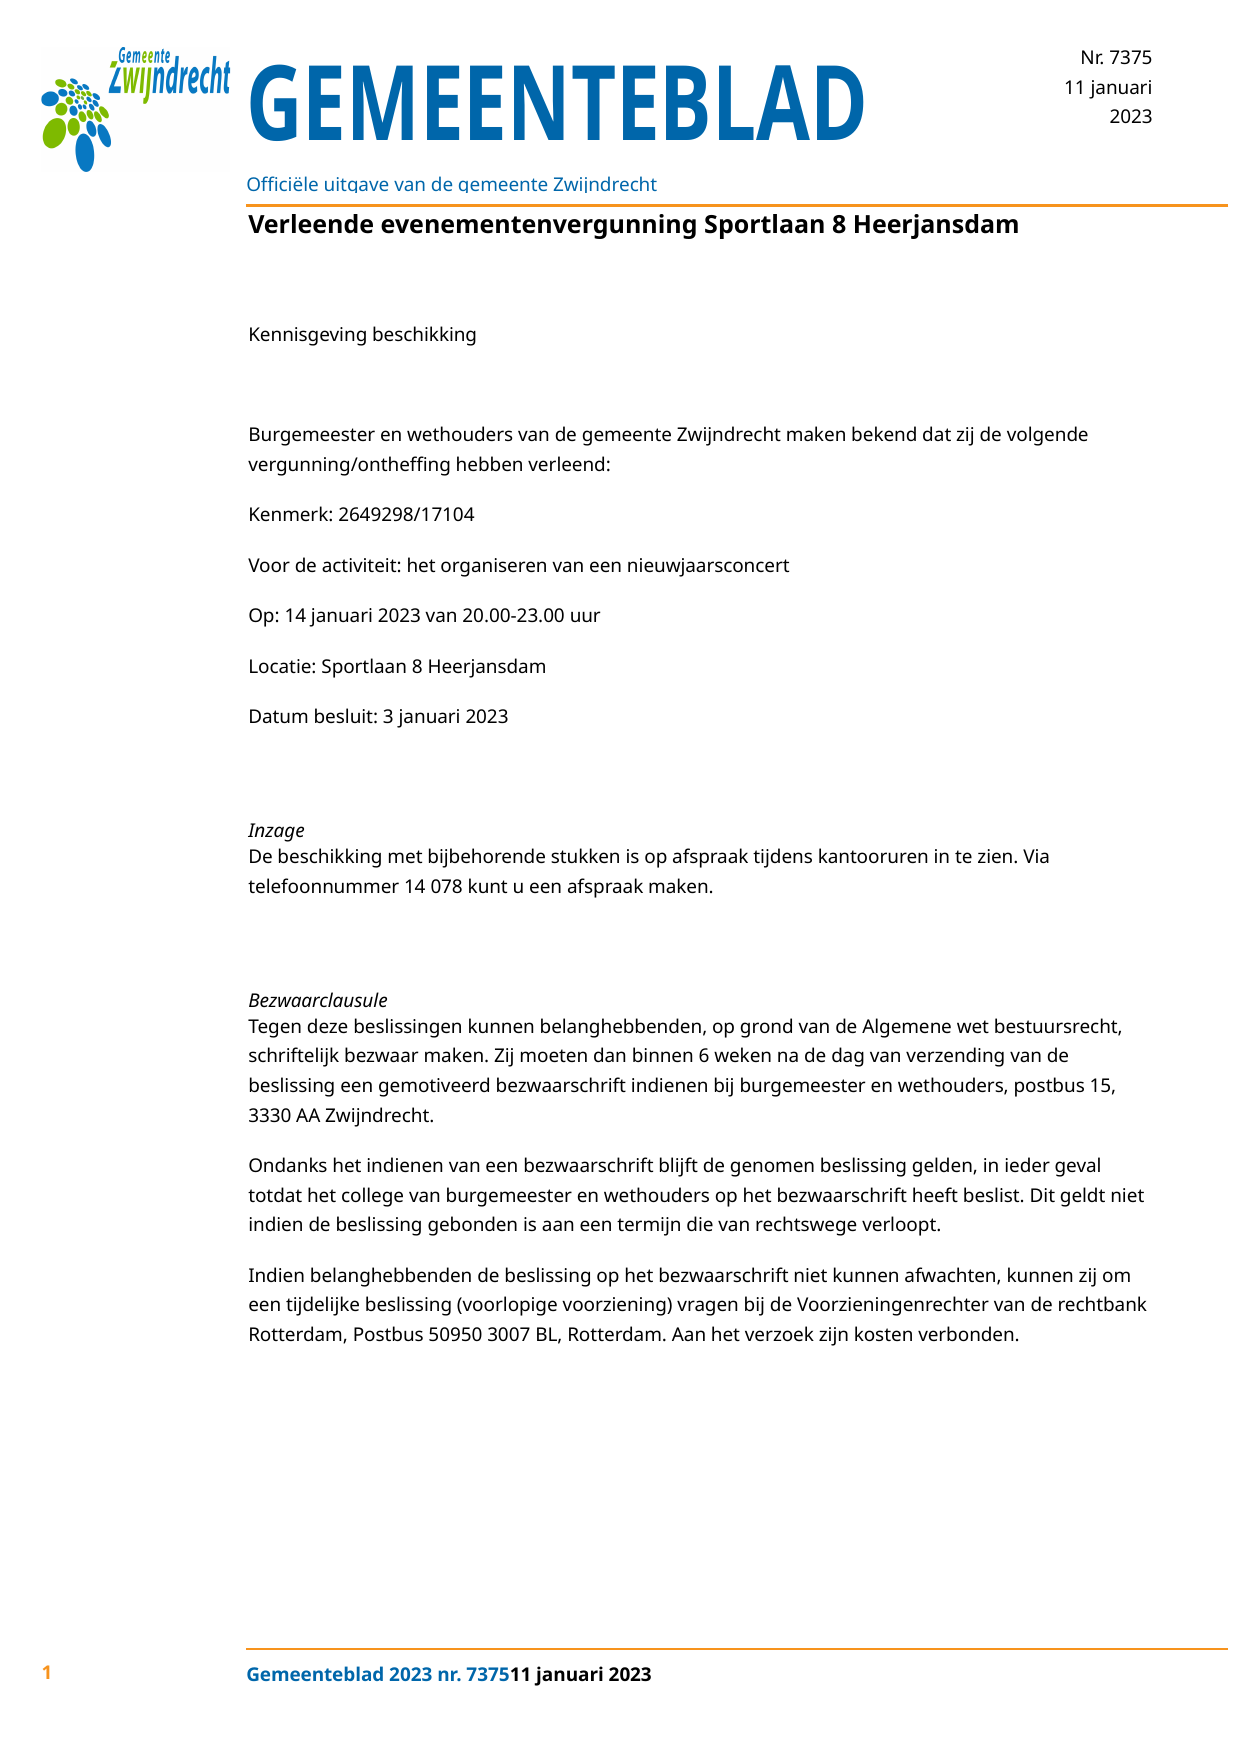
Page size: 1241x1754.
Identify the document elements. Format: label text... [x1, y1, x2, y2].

picture [41, 47, 231, 172]
text Indien belanghebbenden de beslissing op het bezwaarschrift niet kunnen afwachten, kunnen zij om een tijdelijke beslissing (voorlopige voorziening) vragen bij de Voorzieningenrechter van de rechtbank Rotterdam, Postbus 50950 3007 BL, Rotterdam. Aan het verzoek zijn kosten verbonden. [248, 1262, 1152, 1347]
text Tegen deze beslissingen kunnen belanghebbenden, op grond van de Algemene wet bestuursrecht, schriftelijk bezwaar maken. Zij moeten dan binnen 6 weken na de dag van verzending van de beslissing een gemotiveerd bezwaarschrift indienen bij burgemeester en wethouders, postbus 15, 3330 AA Zwijndrecht. [248, 1013, 1152, 1127]
text Locatie: Sportlaan 8 Heerjansdam [248, 653, 1152, 678]
text Bezwaarclausule [248, 987, 1152, 1013]
text Ondanks het indienen van een bezwaarschrift blijft de genomen beslissing gelden, in ieder geval totdat het college van burgemeester en wethouders op het bezwaarschrift heeft beslist. Dit geldt niet indien de beslissing gebonden is aan een termijn die van rechtswege verloopt. [248, 1152, 1152, 1237]
text Verleende evenementenvergunning Sportlaan 8 Heerjansdam [248, 207, 1152, 241]
text Kenmerk: 2649298/17104 [248, 502, 1152, 527]
text Kennisgeving beschikking [248, 321, 1152, 346]
text Inzage [248, 818, 1152, 843]
text Voor de activiteit: het organiseren van een nieuwjaarsconcert [248, 552, 1152, 578]
text Burgemeester en wethouders van de gemeente Zwijndrecht maken bekend dat zij de volgende vergunning/ontheffing hebben verleend: [248, 422, 1152, 477]
text Datum besluit: 3 januari 2023 [248, 703, 1152, 729]
text De beschikking met bijbehorende stukken is op afspraak tijdens kantooruren in te zien. Via telefoonnummer 14 078 kunt u een afspraak maken. [248, 843, 1152, 899]
text Op: 14 januari 2023 van 20.00-23.00 uur [248, 602, 1152, 628]
